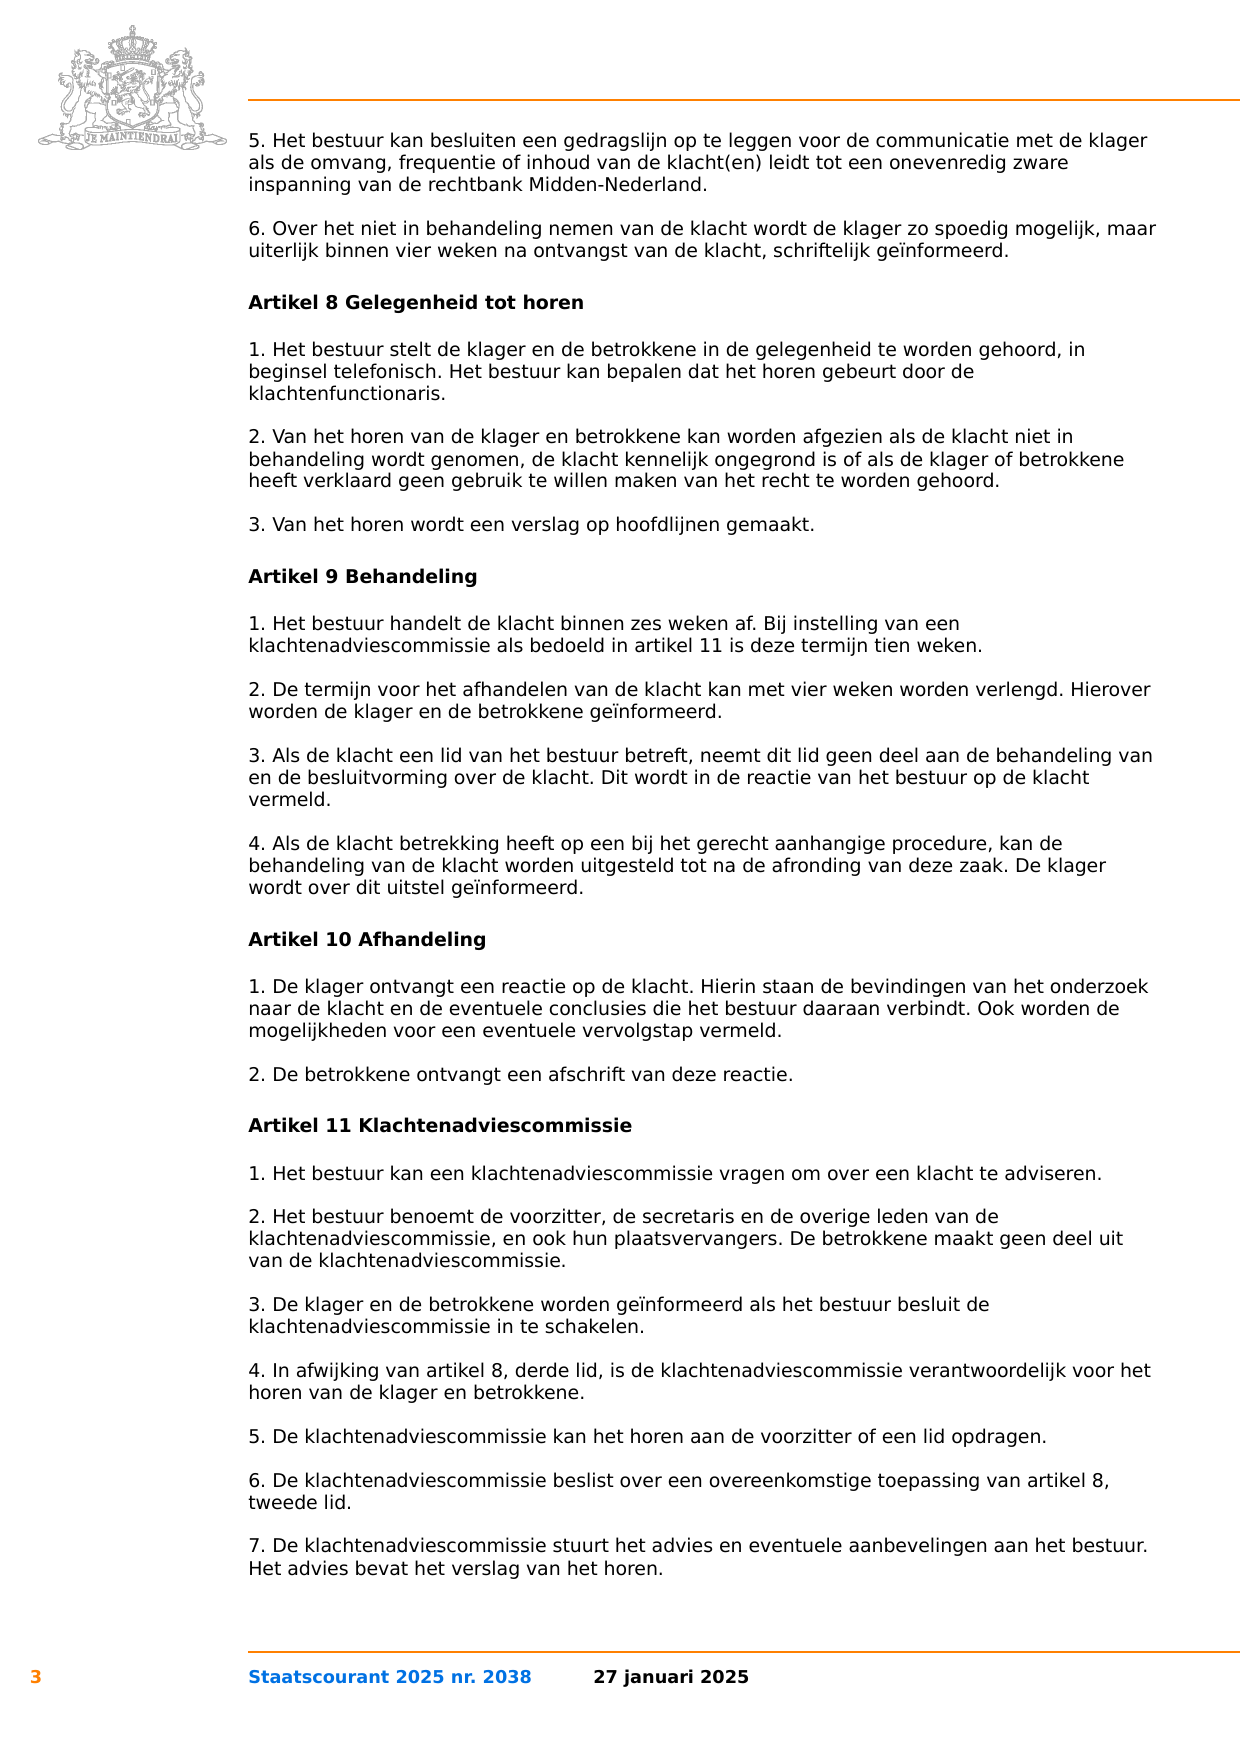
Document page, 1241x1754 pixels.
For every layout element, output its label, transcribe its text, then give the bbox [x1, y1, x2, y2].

text 1. Het bestuur stelt de klager en de betrokkene in de gelegenheid te worden gehoord, in beginsel telefonisch. Het bestuur kan bepalen dat het horen gebeurt door de klachtenfunctionaris. [248, 339, 1163, 404]
text 6. Over het niet in behandeling nemen van de klacht wordt de klager zo spoedig mogelijk, maar uiterlijk binnen vier weken na ontvangst van de klacht, schriftelijk geïnformeerd. [248, 218, 1163, 262]
subtitle Artikel 10 Afhandeling [248, 929, 1163, 951]
text 3. De klager en de betrokkene worden geïnformeerd als het bestuur besluit de klachtenadviescommissie in te schakelen. [248, 1294, 1163, 1338]
text 2. Van het horen van de klager en betrokkene kan worden afgezien als de klacht niet in behandeling wordt genomen, de klacht kennelijk ongegrond is of als de klager of betrokkene heeft verklaard geen gebruik te willen maken van het recht te worden gehoord. [248, 426, 1163, 492]
text 1. Het bestuur kan een klachtenadviescommissie vragen om over een klacht te adviseren. [248, 1162, 1163, 1184]
text 5. Het bestuur kan besluiten een gedragslijn op te leggen voor de communicatie met de klager als de omvang, frequentie of inhoud van de klacht(en) leidt tot een onevenredig zware inspanning van de rechtbank Midden-Nederland. [248, 130, 1163, 196]
text 5. De klachtenadviescommissie kan het horen aan de voorzitter of een lid opdragen. [248, 1426, 1163, 1448]
subtitle Artikel 8 Gelegenheid tot horen [248, 292, 1163, 314]
text 7. De klachtenadviescommissie stuurt het advies en eventuele aanbevelingen aan het bestuur. [248, 1535, 1163, 1557]
subtitle Artikel 9 Behandeling [248, 566, 1163, 588]
text 3. Van het horen wordt een verslag op hoofdlijnen gemaakt. [248, 514, 1163, 536]
text 1. De klager ontvangt een reactie op de klacht. Hierin staan de bevindingen van het onderzoek naar de klacht en de eventuele conclusies die het bestuur daaraan verbindt. Ook worden de mogelijkheden voor een eventuele vervolgstap vermeld. [248, 976, 1163, 1042]
text 1. Het bestuur handelt de klacht binnen zes weken af. Bij instelling van een klachtenadviescommissie als bedoeld in artikel 11 is deze termijn tien weken. [248, 613, 1163, 657]
subtitle Artikel 11 Klachtenadviescommissie [248, 1115, 1163, 1137]
text Het advies bevat het verslag van het horen. [248, 1557, 1163, 1579]
picture [38, 25, 227, 150]
text 4. Als de klacht betrekking heeft op een bij het gerecht aanhangige procedure, kan de behandeling van de klacht worden uitgesteld tot na de afronding van deze zaak. De klager wordt over dit uitstel geïnformeerd. [248, 833, 1163, 899]
text 2. De betrokkene ontvangt een afschrift van deze reactie. [248, 1063, 1163, 1085]
text 2. De termijn voor het afhandelen van de klacht kan met vier weken worden verlengd. Hierover worden de klager en de betrokkene geïnformeerd. [248, 679, 1163, 723]
text 4. In afwijking van artikel 8, derde lid, is de klachtenadviescommissie verantwoordelijk voor het horen van de klager en betrokkene. [248, 1360, 1163, 1404]
text 6. De klachtenadviescommissie beslist over een overeenkomstige toepassing van artikel 8, tweede lid. [248, 1469, 1163, 1513]
text 2. Het bestuur benoemt de voorzitter, de secretaris en de overige leden van de klachtenadviescommissie, en ook hun plaatsvervangers. De betrokkene maakt geen deel uit van de klachtenadviescommissie. [248, 1206, 1163, 1272]
text 3. Als de klacht een lid van het bestuur betreft, neemt dit lid geen deel aan de behandeling van en de besluitvorming over de klacht. Dit wordt in de reactie van het bestuur op de klacht vermeld. [248, 745, 1163, 811]
